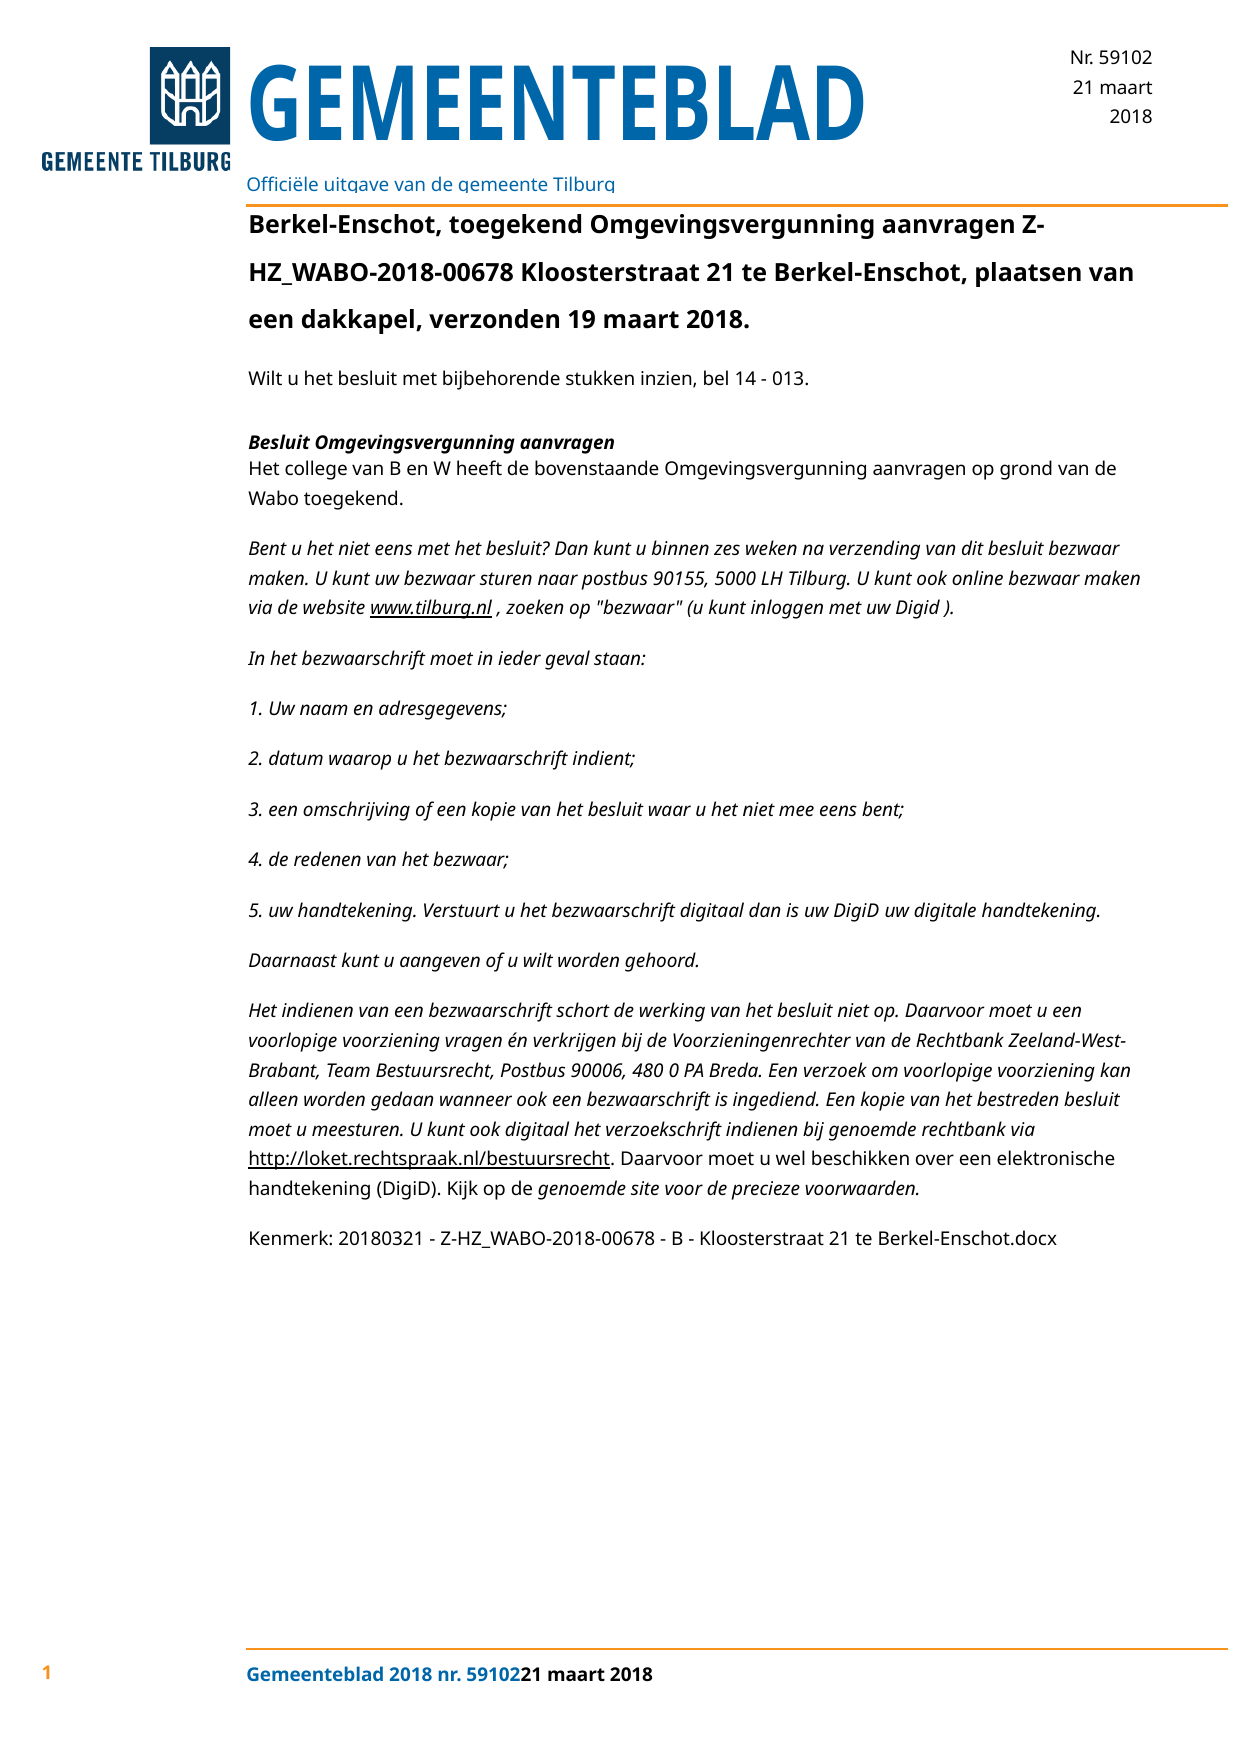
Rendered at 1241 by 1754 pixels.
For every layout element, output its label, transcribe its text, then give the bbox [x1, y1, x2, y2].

text Berkel-Enschot, toegekend Omgevingsvergunning aanvragen Z-HZ_WABO-2018-00678 Kloosterstraat 21 te Berkel-Enschot, plaatsen van een dakkapel, verzonden 19 maart 2018. [248, 207, 1152, 336]
text In het bezwaarschrift moet in ieder geval staan: [248, 645, 1152, 671]
text Besluit Omgevingsvergunning aanvragen [248, 429, 1152, 455]
text Kenmerk: 20180321 - Z-HZ_WABO-2018-00678 - B - Kloosterstraat 21 te Berkel-Enschot.docx [248, 1226, 1152, 1251]
picture [41, 47, 231, 172]
text Daarnaast kunt u aangeven of u wilt worden gehoord. [248, 947, 1152, 973]
text 3. een omschrijving of een kopie van het besluit waar u het niet mee eens bent; [248, 796, 1152, 822]
text 5. uw handtekening. Verstuurt u het bezwaarschrift digitaal dan is uw DigiD uw digitale handtekening. [248, 897, 1152, 923]
text Het indienen van een bezwaarschrift schort de werking van het besluit niet op. Daarvoor moet u een voorlopige voorziening vragen én verkrijgen bij de Voorzieningenrechter van de Rechtbank Zeeland-West-Brabant, Team Bestuursrecht, Postbus 90006, 480 0 PA Breda. Een verzoek om voorlopige voorziening kan alleen worden gedaan wanneer ook een bezwaarschrift is ingediend. Een kopie van het bestreden besluit moet u meesturen. U kunt ook digitaal het verzoekschrift indienen bij genoemde rechtbank via http://loket.rechtspraak.nl/bestuursrecht. Daarvoor moet u wel beschikken over een elektronische handtekening (DigiD). Kijk op de genoemde site voor de precieze voorwaarden. [248, 998, 1152, 1201]
text 4. de redenen van het bezwaar; [248, 846, 1152, 872]
text Bent u het niet eens met het besluit? Dan kunt u binnen zes weken na verzending van dit besluit bezwaar maken. U kunt uw bezwaar sturen naar postbus 90155, 5000 LH Tilburg. U kunt ook online bezwaar maken via de website www.tilburg.nl , zoeken op "bezwaar" (u kunt inloggen met uw Digid ). [248, 535, 1152, 620]
text Wilt u het besluit met bijbehorende stukken inzien, bel 14 - 013. [248, 366, 1152, 391]
text 1. Uw naam en adresgegevens; [248, 695, 1152, 721]
text Het college van B en W heeft de bovenstaande Omgevingsvergunning aanvragen op grond van de Wabo toegekend. [248, 455, 1152, 511]
text 2. datum waarop u het bezwaarschrift indient; [248, 746, 1152, 771]
